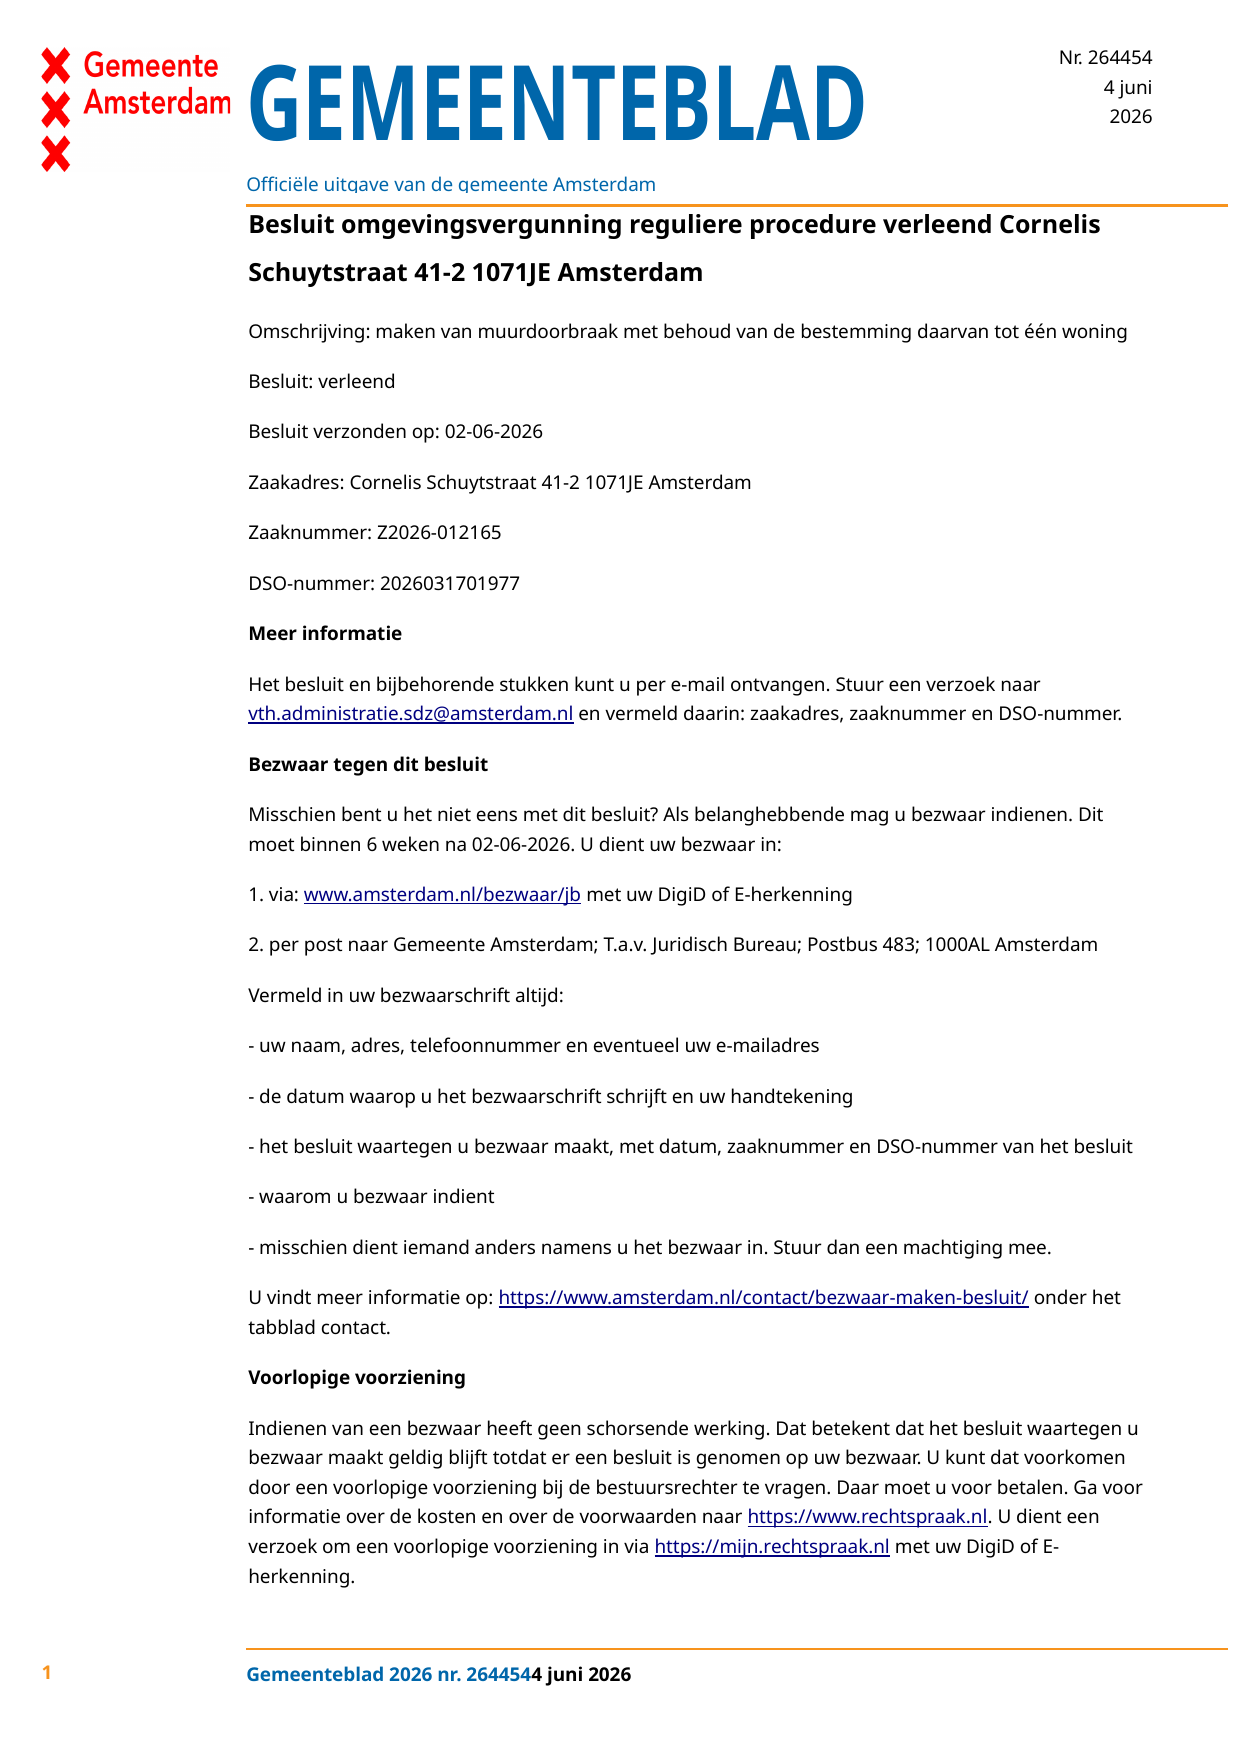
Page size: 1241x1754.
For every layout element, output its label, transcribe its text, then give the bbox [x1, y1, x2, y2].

text - misschien dient iemand anders namens u het bezwaar in. Stuur dan een machtiging mee. [248, 1234, 1152, 1260]
text 1. via: www.amsterdam.nl/bezwaar/jb met uw DigiD of E-herkenning [248, 881, 1152, 907]
text Zaaknummer: Z2026-012165 [248, 519, 1152, 545]
text 2. per post naar Gemeente Amsterdam; T.a.v. Juridisch Bureau; Postbus 483; 1000AL Amsterdam [248, 932, 1152, 957]
picture [41, 47, 231, 172]
text - het besluit waartegen u bezwaar maakt, met datum, zaaknummer en DSO-nummer van het besluit [248, 1133, 1152, 1159]
text Besluit verzonden op: 02-06-2026 [248, 419, 1152, 444]
text Meer informatie [248, 620, 1152, 646]
text - uw naam, adres, telefoonnummer en eventueel uw e-mailadres [248, 1032, 1152, 1058]
text U vindt meer informatie op: https://www.amsterdam.nl/contact/bezwaar-maken-besluit/ onder het tabblad contact. [248, 1284, 1152, 1340]
text Misschien bent u het niet eens met dit besluit? Als belanghebbende mag u bezwaar indienen. Dit moet binnen 6 weken na 02-06-2026. U dient uw bezwaar in: [248, 801, 1152, 857]
text Het besluit en bijbehorende stukken kunt u per e-mail ontvangen. Stuur een verzoek naar vth.administratie.sdz@amsterdam.nl en vermeld daarin: zaakadres, zaaknummer en DSO-nummer. [248, 671, 1152, 726]
text Voorlopige voorziening [248, 1364, 1152, 1390]
text - waarom u bezwaar indient [248, 1184, 1152, 1209]
text Zaakadres: Cornelis Schuytstraat 41-2 1071JE Amsterdam [248, 469, 1152, 495]
text DSO-nummer: 2026031701977 [248, 570, 1152, 596]
text - de datum waarop u het bezwaarschrift schrijft en uw handtekening [248, 1083, 1152, 1109]
text Vermeld in uw bezwaarschrift altijd: [248, 982, 1152, 1008]
text Indienen van een bezwaar heeft geen schorsende werking. Dat betekent dat het besluit waartegen u bezwaar maakt geldig blijft totdat er een besluit is genomen op uw bezwaar. U kunt dat voorkomen door een voorlopige voorziening bij de bestuursrechter te vragen. Daar moet u voor betalen. Ga voor informatie over de kosten en over de voorwaarden naar https://www.rechtspraak.nl. U dient een verzoek om een voorlopige voorziening in via https://mijn.rechtspraak.nl met uw DigiD of E-herkenning. [248, 1415, 1152, 1589]
text Besluit omgevingsvergunning reguliere procedure verleend Cornelis Schuytstraat 41-2 1071JE Amsterdam [248, 207, 1152, 288]
text Besluit: verleend [248, 368, 1152, 394]
text Bezwaar tegen dit besluit [248, 751, 1152, 777]
text Omschrijving: maken van muurdoorbraak met behoud van de bestemming daarvan tot één woning [248, 318, 1152, 344]
